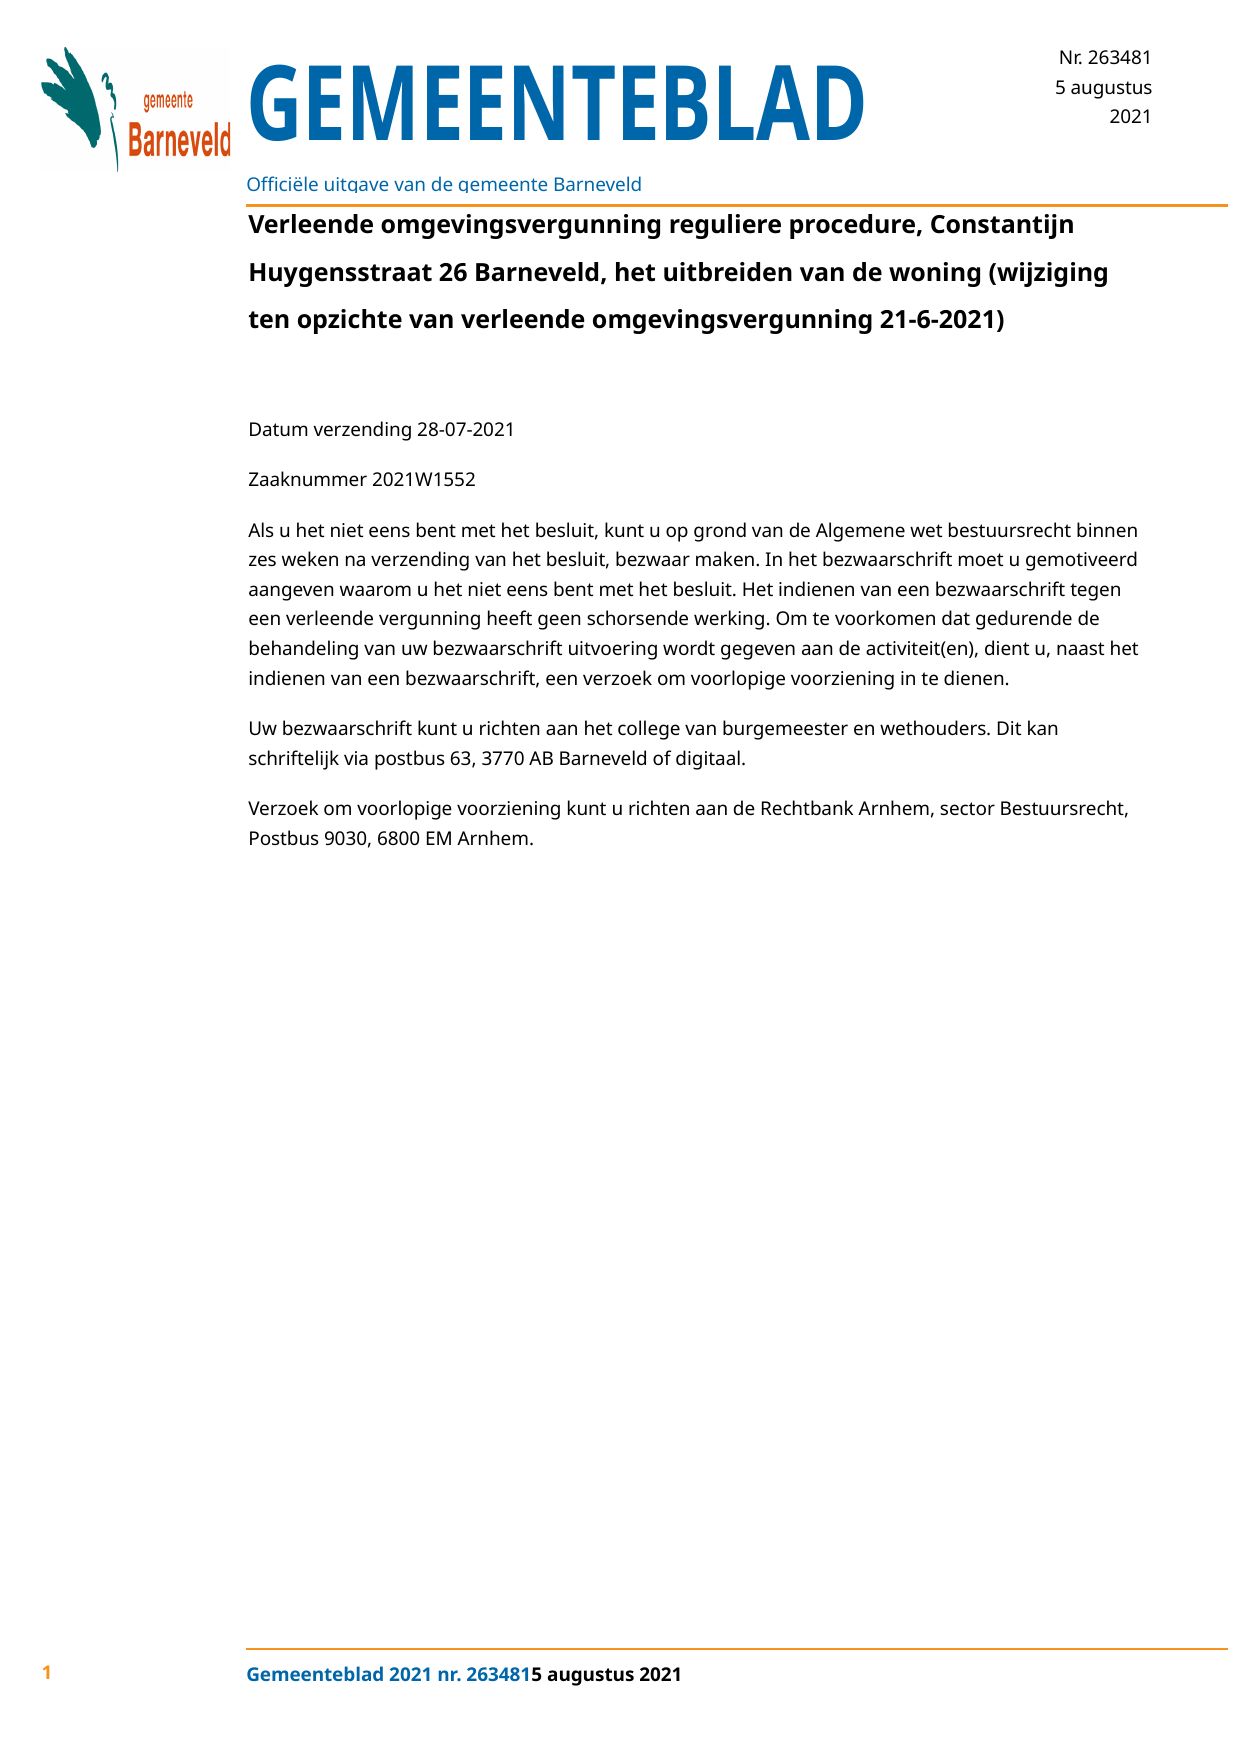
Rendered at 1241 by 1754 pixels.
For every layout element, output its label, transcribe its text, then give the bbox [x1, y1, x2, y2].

text Als u het niet eens bent met het besluit, kunt u op grond van de Algemene wet bestuursrecht binnen zes weken na verzending van het besluit, bezwaar maken. In het bezwaarschrift moet u gemotiveerd aangeven waarom u het niet eens bent met het besluit. Het indienen van een bezwaarschrift tegen een verleende vergunning heeft geen schorsende werking. Om te voorkomen dat gedurende de behandeling van uw bezwaarschrift uitvoering wordt gegeven aan de activiteit(en), dient u, naast het indienen van een bezwaarschrift, een verzoek om voorlopige voorziening in te dienen. [248, 517, 1152, 690]
text Verzoek om voorlopige voorziening kunt u richten aan de Rechtbank Arnhem, sector Bestuursrecht, Postbus 9030, 6800 EM Arnhem. [248, 795, 1152, 850]
text Uw bezwaarschrift kunt u richten aan het college van burgemeester en wethouders. Dit kan schriftelijk via postbus 63, 3770 AB Barneveld of digitaal. [248, 715, 1152, 770]
picture [41, 47, 231, 172]
text Datum verzending 28-07-2021 [248, 416, 1152, 442]
text Zaaknummer 2021W1552 [248, 466, 1152, 492]
text Verleende omgevingsvergunning reguliere procedure, Constantijn Huygensstraat 26 Barneveld, het uitbreiden van de woning (wijziging ten opzichte van verleende omgevingsvergunning 21-6-2021) [248, 207, 1152, 336]
